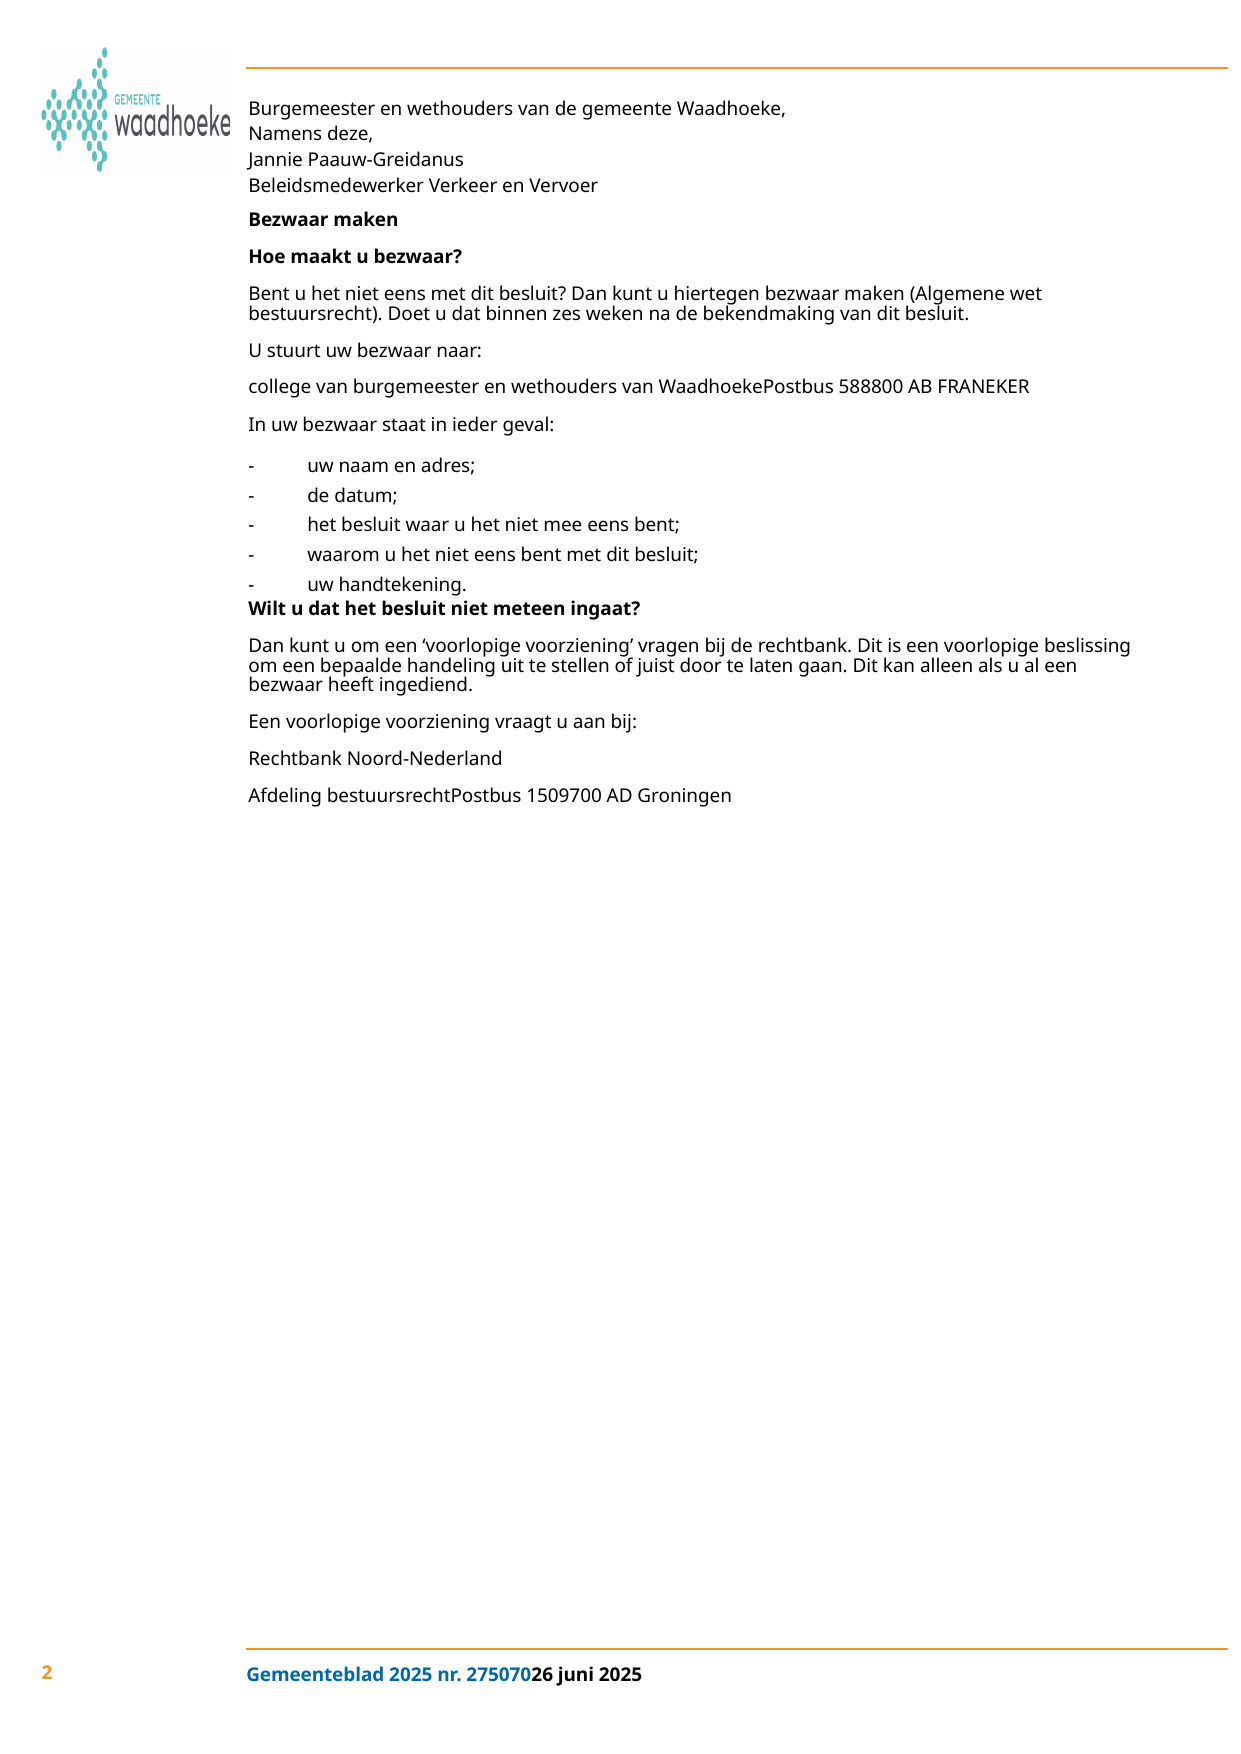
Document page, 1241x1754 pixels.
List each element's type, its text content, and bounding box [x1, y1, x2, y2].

list uw naam en adres; [248, 452, 1152, 478]
text Rechtbank Noord-Nederland [248, 750, 1152, 769]
text college van burgemeester en wethouders van WaadhoekePostbus 588800 AB FRANEKER [248, 378, 1152, 398]
text Afdeling bestuursrechtPostbus 1509700 AD Groningen [248, 787, 1152, 806]
text Een voorlopige voorziening vraagt u aan bij: [248, 713, 1152, 732]
text Dan kunt u om een ‘voorlopige voorziening’ vragen bij de rechtbank. Dit is een voorlopige beslissing om een bepaalde handeling uit te stellen of juist door te laten gaan. Dit kan alleen als u al een bezwaar heeft ingediend. [248, 637, 1152, 695]
text Hoe maakt u bezwaar? [248, 248, 1152, 268]
list de datum; [248, 482, 1152, 508]
text Bent u het niet eens met dit besluit? Dan kunt u hiertegen bezwaar maken (Algemene wet bestuursrecht). Doet u dat binnen zes weken na de bekendmaking van dit besluit. [248, 285, 1152, 324]
text In uw bezwaar staat in ieder geval: [248, 416, 1152, 435]
text Burgemeester en wethouders van de gemeente Waadhoeke, [248, 95, 1152, 121]
list waarom u het niet eens bent met dit besluit; [248, 541, 1152, 567]
text Jannie Paauw-Greidanus [248, 146, 1152, 172]
text U stuurt uw bezwaar naar: [248, 342, 1152, 361]
text Bezwaar maken [248, 211, 1152, 231]
text Wilt u dat het besluit niet meteen ingaat? [248, 600, 1152, 620]
picture [41, 47, 231, 172]
text Namens deze, [248, 121, 1152, 146]
list het besluit waar u het niet mee eens bent; [248, 512, 1152, 537]
text Beleidsmedewerker Verkeer en Vervoer [248, 172, 1152, 198]
list uw handtekening. [248, 571, 1152, 597]
